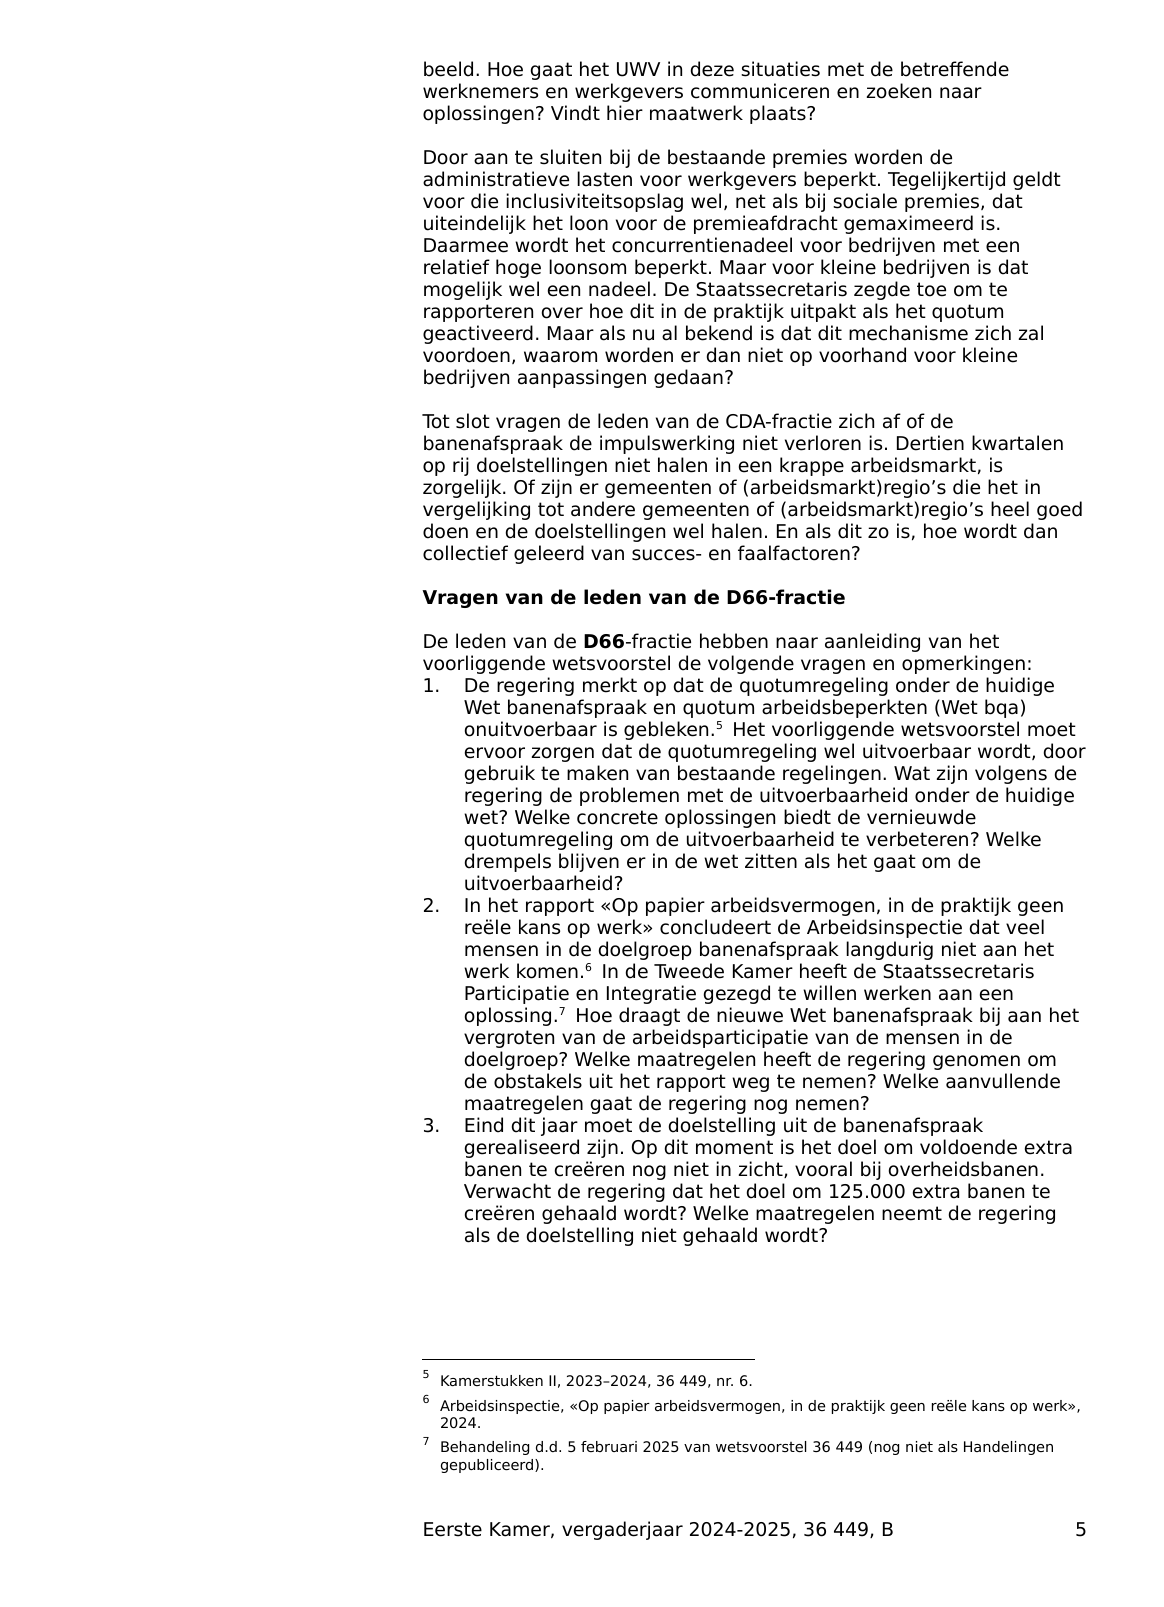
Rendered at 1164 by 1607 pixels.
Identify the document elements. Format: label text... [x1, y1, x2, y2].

text 3. Eind dit jaar moet de doelstelling uit de banenafspraak gerealiseerd zijn. Op dit moment is het doel om voldoende extra banen te creëren nog niet in zicht, vooral bij overheidsbanen. Verwacht de regering dat het doel om 125.000 extra banen te creëren gehaald wordt? Welke maatregelen neemt de regering als de doelstelling niet gehaald wordt? [422, 1115, 1087, 1247]
text Behandeling d.d. 5 februari 2025 van wetsvoorstel 36 449 (nog niet als Handelingen gepubliceerd). [422, 1435, 1087, 1474]
text 2. In het rapport «Op papier arbeidsvermogen, in de praktijk geen reële kans op werk» concludeert de Arbeidsinspectie dat veel mensen in de doelgroep banenafspraak langdurig niet aan het werk komen. In de Tweede Kamer heeft de Staatssecretaris Participatie en Integratie gezegd te willen werken aan een oplossing. Hoe draagt de nieuwe Wet banenafspraak bij aan het vergroten van de arbeidsparticipatie van de mensen in de doelgroep? Welke maatregelen heeft de regering genomen om de obstakels uit het rapport weg te nemen? Welke aanvullende maatregelen gaat de regering nog nemen? [422, 895, 1087, 1115]
text 1. De regering merkt op dat de quotumregeling onder de huidige Wet banenafspraak en quotum arbeidsbeperkten (Wet bqa) onuitvoerbaar is gebleken. Het voorliggende wetsvoorstel moet ervoor zorgen dat de quotumregeling wel uitvoerbaar wordt, door gebruik te maken van bestaande regelingen. Wat zijn volgens de regering de problemen met de uitvoerbaarheid onder de huidige wet? Welke concrete oplossingen biedt de vernieuwde quotumregeling om de uitvoerbaarheid te verbeteren? Welke drempels blijven er in de wet zitten als het gaat om de uitvoerbaarheid? [422, 675, 1087, 895]
text Door aan te sluiten bij de bestaande premies worden de administratieve lasten voor werkgevers beperkt. Tegelijkertijd geldt voor die inclusiviteitsopslag wel, net als bij sociale premies, dat uiteindelijk het loon voor de premieafdracht gemaximeerd is. Daarmee wordt het concurrentienadeel voor bedrijven met een relatief hoge loonsom beperkt. Maar voor kleine bedrijven is dat mogelijk wel een nadeel. De Staatssecretaris zegde toe om te rapporteren over hoe dit in de praktijk uitpakt als het quotum geactiveerd. Maar als nu al bekend is dat dit mechanisme zich zal voordoen, waarom worden er dan niet op voorhand voor kleine bedrijven aanpassingen gedaan? [422, 147, 1087, 389]
text Arbeidsinspectie, «Op papier arbeidsvermogen, in de praktijk geen reële kans op werk», 2024. [422, 1393, 1087, 1432]
text De leden van de D66-fractie hebben naar aanleiding van het voorliggende wetsvoorstel de volgende vragen en opmerkingen: [422, 631, 1087, 675]
text Kamerstukken II, 2023–2024, 36 449, nr. 6. [422, 1368, 1087, 1391]
text Tot slot vragen de leden van de CDA-fractie zich af of de banenafspraak de impulswerking niet verloren is. Dertien kwartalen op rij doelstellingen niet halen in een krappe arbeidsmarkt, is zorgelijk. Of zijn er gemeenten of (arbeidsmarkt)regio’s die het in vergelijking tot andere gemeenten of (arbeidsmarkt)regio’s heel goed doen en de doelstellingen wel halen. En als dit zo is, hoe wordt dan collectief geleerd van succes- en faalfactoren? [422, 411, 1087, 565]
subtitle Vragen van de leden van de D66-fractie [422, 587, 1087, 609]
text beeld. Hoe gaat het UWV in deze situaties met de betreffende werknemers en werkgevers communiceren en zoeken naar oplossingen? Vindt hier maatwerk plaats? [422, 59, 1087, 125]
